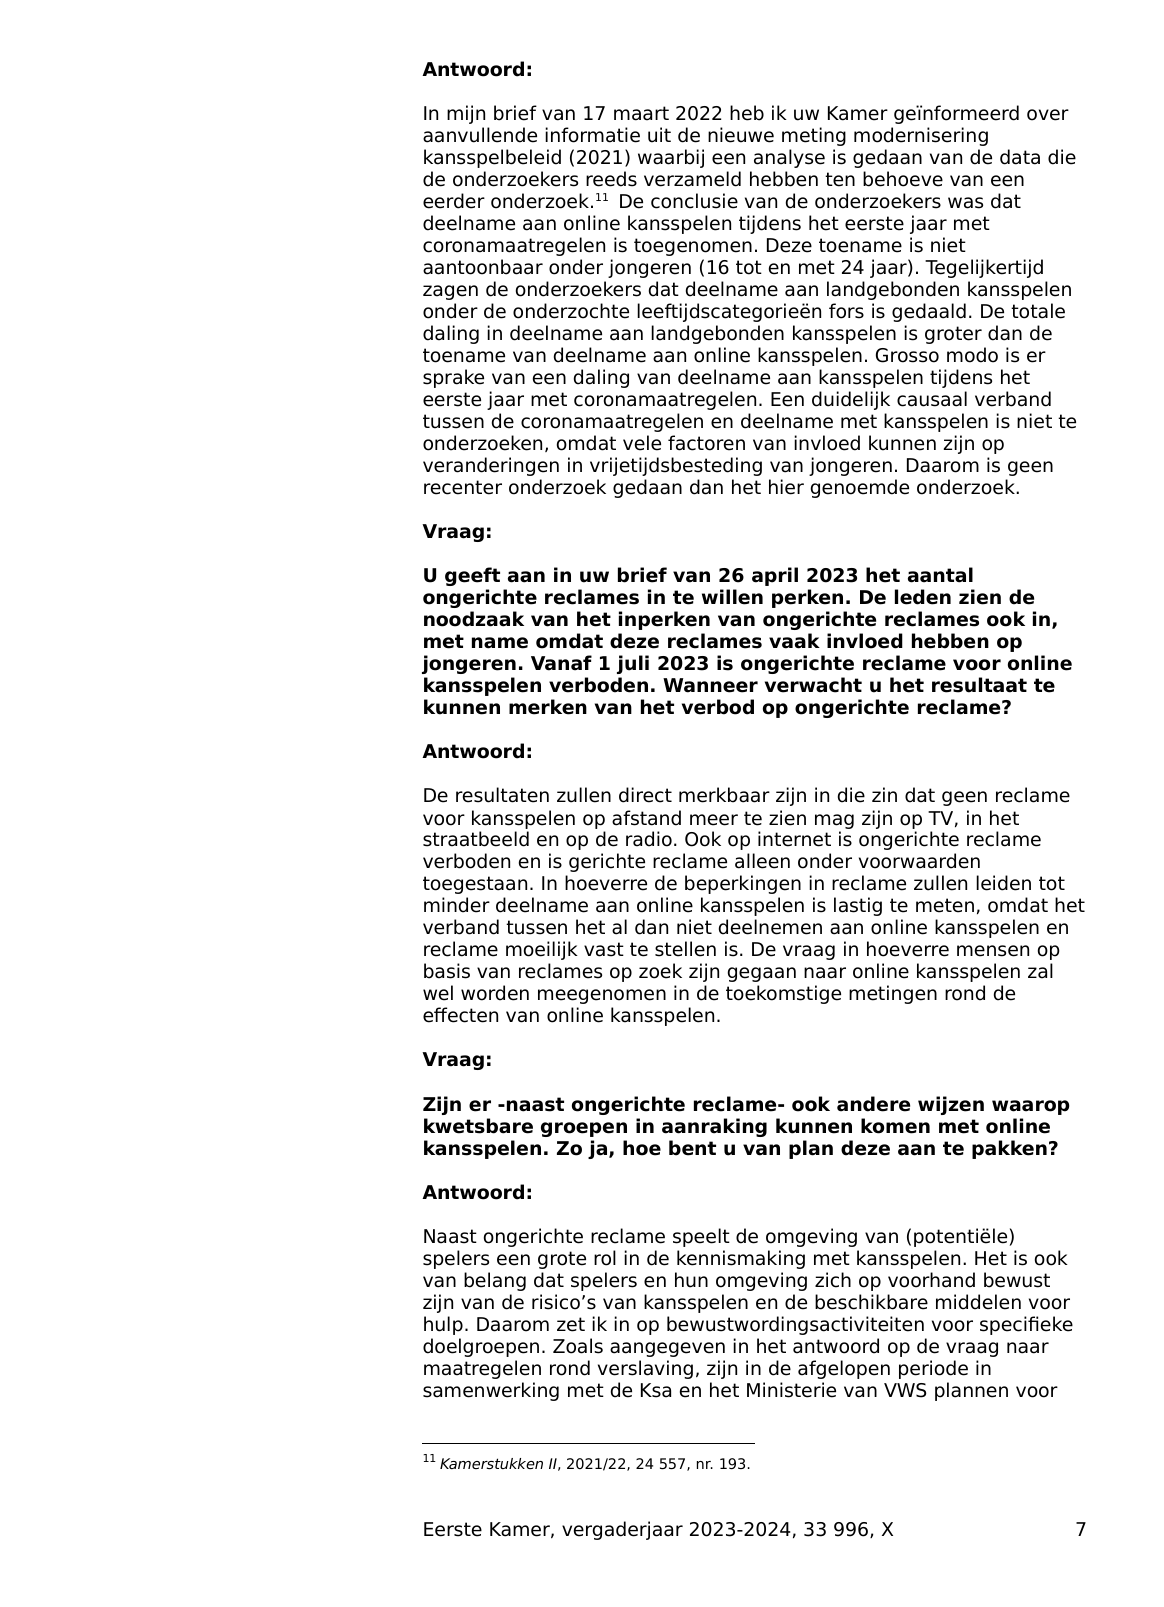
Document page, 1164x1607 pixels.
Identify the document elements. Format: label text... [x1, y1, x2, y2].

text U geeft aan in uw brief van 26 april 2023 het aantal ongerichte reclames in te willen perken. De leden zien de noodzaak van het inperken van ongerichte reclames ook in, met name omdat deze reclames vaak invloed hebben op jongeren. Vanaf 1 juli 2023 is ongerichte reclame voor online kansspelen verboden. Wanneer verwacht u het resultaat te kunnen merken van het verbod op ongerichte reclame? [422, 565, 1087, 719]
subtitle Antwoord: [422, 59, 1087, 81]
subtitle Antwoord: [422, 741, 1087, 763]
text De resultaten zullen direct merkbaar zijn in die zin dat geen reclame voor kansspelen op afstand meer te zien mag zijn op TV, in het straatbeeld en op de radio. Ook op internet is ongerichte reclame verboden en is gerichte reclame alleen onder voorwaarden toegestaan. In hoeverre de beperkingen in reclame zullen leiden tot minder deelname aan online kansspelen is lastig te meten, omdat het verband tussen het al dan niet deelnemen aan online kansspelen en reclame moeilijk vast te stellen is. De vraag in hoeverre mensen op basis van reclames op zoek zijn gegaan naar online kansspelen zal wel worden meegenomen in de toekomstige metingen rond de effecten van online kansspelen. [422, 785, 1087, 1027]
text Kamerstukken II, 2021/22, 24 557, nr. 193. [422, 1452, 1087, 1474]
subtitle Vraag: [422, 521, 1087, 543]
text Zijn er -naast ongerichte reclame- ook andere wijzen waarop kwetsbare groepen in aanraking kunnen komen met online kansspelen. Zo ja, hoe bent u van plan deze aan te pakken? [422, 1093, 1087, 1159]
subtitle Vraag: [422, 1049, 1087, 1071]
text In mijn brief van 17 maart 2022 heb ik uw Kamer geïnformeerd over aanvullende informatie uit de nieuwe meting modernisering kansspelbeleid (2021) waarbij een analyse is gedaan van de data die de onderzoekers reeds verzameld hebben ten behoeve van een eerder onderzoek. De conclusie van de onderzoekers was dat deelname aan online kansspelen tijdens het eerste jaar met coronamaatregelen is toegenomen. Deze toename is niet aantoonbaar onder jongeren (16 tot en met 24 jaar). Tegelijkertijd zagen de onderzoekers dat deelname aan landgebonden kansspelen onder de onderzochte leeftijdscategorieën fors is gedaald. De totale daling in deelname aan landgebonden kansspelen is groter dan de toename van deelname aan online kansspelen. Grosso modo is er sprake van een daling van deelname aan kansspelen tijdens het eerste jaar met coronamaatregelen. Een duidelijk causaal verband tussen de coronamaatregelen en deelname met kansspelen is niet te onderzoeken, omdat vele factoren van invloed kunnen zijn op veranderingen in vrijetijdsbesteding van jongeren. Daarom is geen recenter onderzoek gedaan dan het hier genoemde onderzoek. [422, 103, 1087, 499]
text Naast ongerichte reclame speelt de omgeving van (potentiële) spelers een grote rol in de kennismaking met kansspelen. Het is ook van belang dat spelers en hun omgeving zich op voorhand bewust zijn van de risico’s van kansspelen en de beschikbare middelen voor hulp. Daarom zet ik in op bewustwordingsactiviteiten voor specifieke doelgroepen. Zoals aangegeven in het antwoord op de vraag naar maatregelen rond verslaving, zijn in de afgelopen periode in samenwerking met de Ksa en het Ministerie van VWS plannen voor [422, 1226, 1087, 1402]
subtitle Antwoord: [422, 1182, 1087, 1204]
